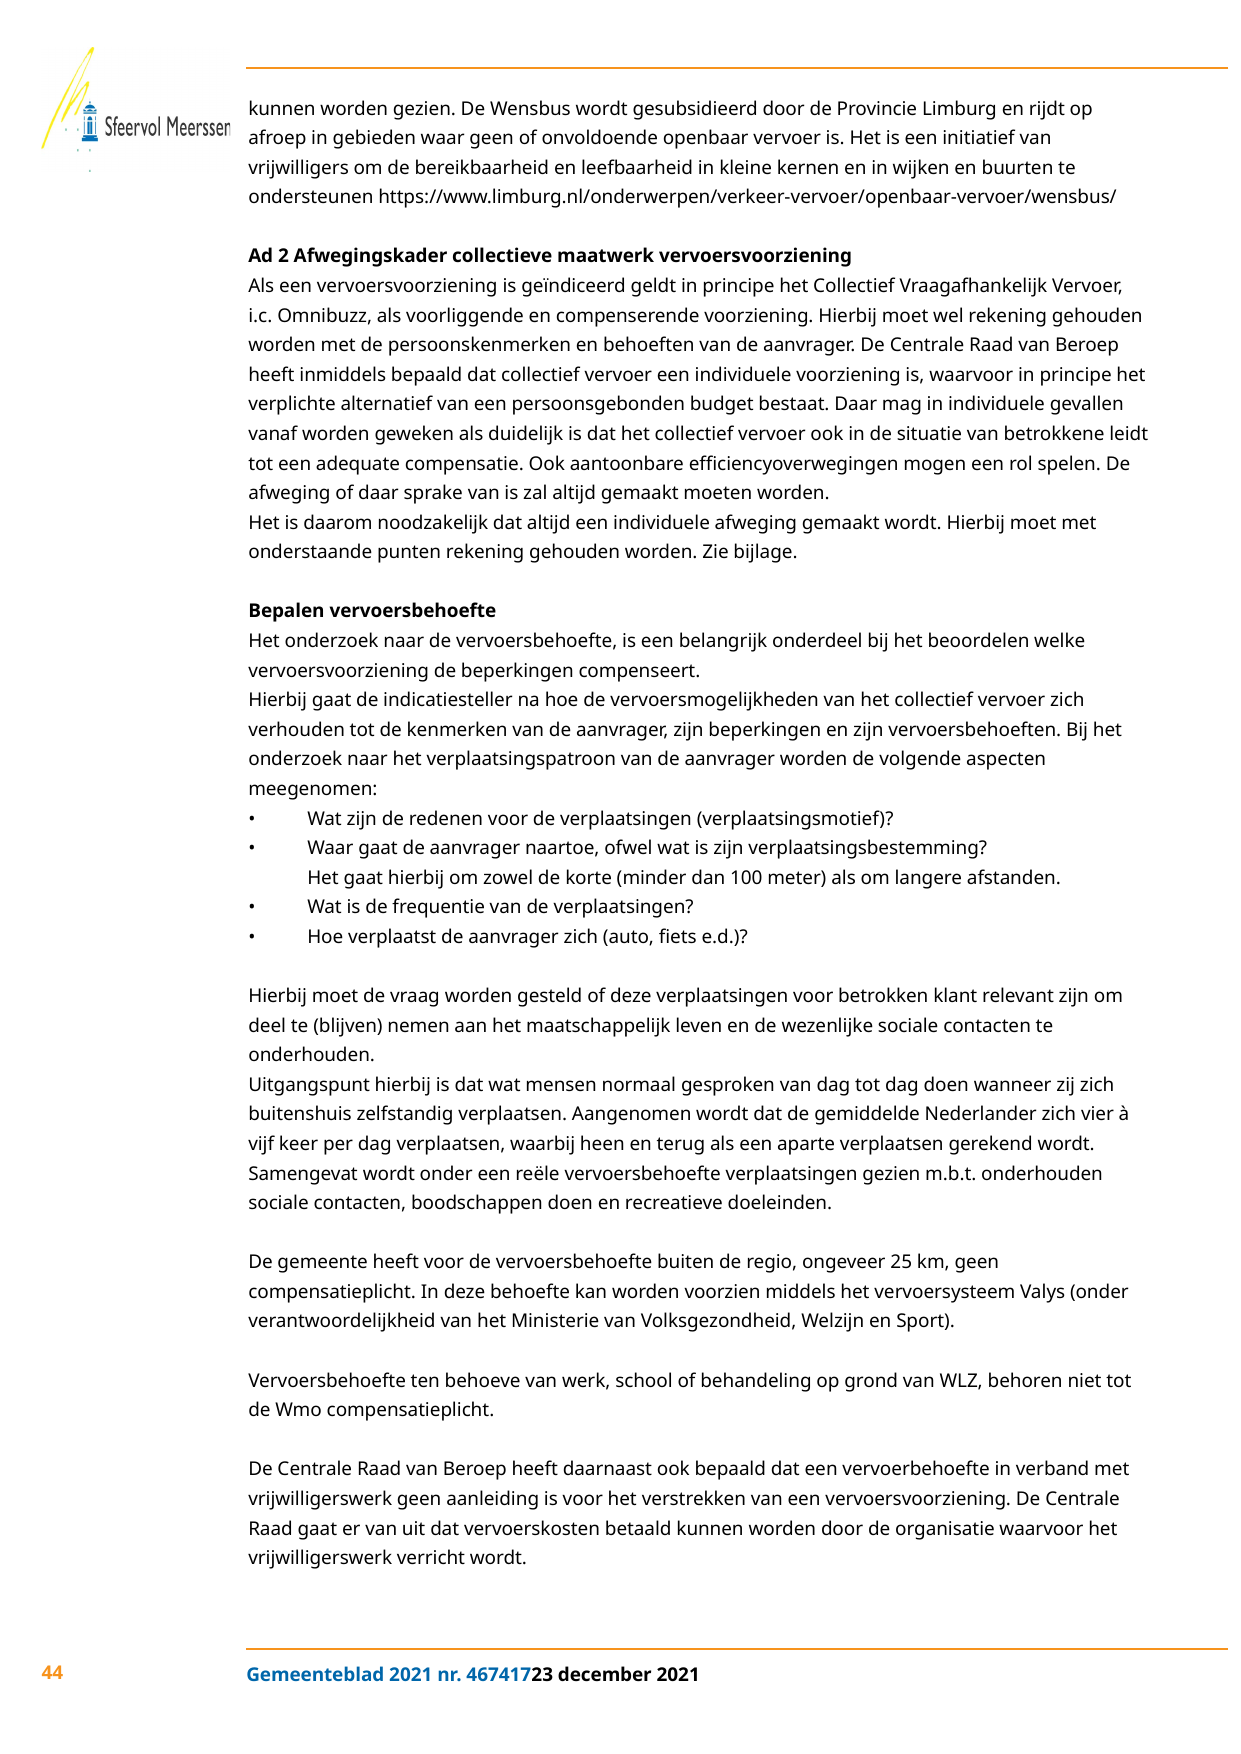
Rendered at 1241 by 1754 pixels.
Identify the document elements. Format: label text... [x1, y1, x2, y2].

text De gemeente heeft voor de vervoersbehoefte buiten de regio, ongeveer 25 km, geen compensatieplicht. In deze behoefte kan worden voorzien middels het vervoersysteem Valys (onder verantwoordelijkheid van het Ministerie van Volksgezondheid, Welzijn en Sport). [248, 1248, 1152, 1333]
list Hoe verplaatst de aanvrager zich (auto, fiets e.d.)? [248, 923, 1152, 949]
list Wat is de frequentie van de verplaatsingen? [248, 893, 1152, 919]
text De Centrale Raad van Beroep heeft daarnaast ook bepaald dat een vervoerbehoefte in verband met vrijwilligerswerk geen aanleiding is voor het verstrekken van een vervoersvoorziening. De Centrale Raad gaat er van uit dat vervoerskosten betaald kunnen worden door de organisatie waarvoor het vrijwilligerswerk verricht wordt. [248, 1456, 1152, 1570]
text Het is daarom noodzakelijk dat altijd een individuele afweging gemaakt wordt. Hierbij moet met onderstaande punten rekening gehouden worden. Zie bijlage. [248, 509, 1152, 564]
list Wat zijn de redenen voor de verplaatsingen (verplaatsingsmotief)? [248, 805, 1152, 831]
text Bepalen vervoersbehoefte [248, 598, 1152, 623]
text Als een vervoersvoorziening is geïndiceerd geldt in principe het Collectief Vraagafhankelijk Vervoer, i.c. Omnibuzz, als voorliggende en compenserende voorziening. Hierbij moet wel rekening gehouden worden met de persoonskenmerken en behoeften van de aanvrager. De Centrale Raad van Beroep heeft inmiddels bepaald dat collectief vervoer een individuele voorziening is, waarvoor in principe het verplichte alternatief van een persoonsgebonden budget bestaat. Daar mag in individuele gevallen vanaf worden geweken als duidelijk is dat het collectief vervoer ook in de situatie van betrokkene leidt tot een adequate compensatie. Ook aantoonbare efficiencyoverwegingen mogen een rol spelen. De afweging of daar sprake van is zal altijd gemaakt moeten worden. [248, 272, 1152, 505]
text Hierbij moet de vraag worden gesteld of deze verplaatsingen voor betrokken klant relevant zijn om deel te (blijven) nemen aan het maatschappelijk leven en de wezenlijke sociale contacten te onderhouden. [248, 982, 1152, 1067]
list Waar gaat de aanvrager naartoe, ofwel wat is zijn verplaatsingsbestemming? [248, 834, 1152, 860]
text Hierbij gaat de indicatiesteller na hoe de vervoersmogelijkheden van het collectief vervoer zich verhouden tot de kenmerken van de aanvrager, zijn beperkingen en zijn vervoersbehoeften. Bij het onderzoek naar het verplaatsingspatroon van de aanvrager worden de volgende aspecten meegenomen: [248, 686, 1152, 801]
text Uitgangspunt hierbij is dat wat mensen normaal gesproken van dag tot dag doen wanneer zij zich buitenshuis zelfstandig verplaatsen. Aangenomen wordt dat de gemiddelde Nederlander zich vier à vijf keer per dag verplaatsen, waarbij heen en terug als een aparte verplaatsen gerekend wordt. Samengevat wordt onder een reële vervoersbehoefte verplaatsingen gezien m.b.t. onderhouden sociale contacten, boodschappen doen en recreatieve doeleinden. [248, 1071, 1152, 1215]
text kunnen worden gezien. De Wensbus wordt gesubsidieerd door de Provincie Limburg en rijdt op afroep in gebieden waar geen of onvoldoende openbaar vervoer is. Het is een initiatief van vrijwilligers om de bereikbaarheid en leefbaarheid in kleine kernen en in wijken en buurten te ondersteunen https://www.limburg.nl/onderwerpen/verkeer-vervoer/openbaar-vervoer/wensbus/ [248, 95, 1152, 209]
picture [41, 47, 231, 172]
list Het gaat hierbij om zowel de korte (minder dan 100 meter) als om langere afstanden. [248, 864, 1152, 890]
text Ad 2 Afwegingskader collectieve maatwerk vervoersvoorziening [248, 243, 1152, 268]
text Het onderzoek naar de vervoersbehoefte, is een belangrijk onderdeel bij het beoordelen welke vervoersvoorziening de beperkingen compenseert. [248, 627, 1152, 683]
text Vervoersbehoefte ten behoeve van werk, school of behandeling op grond van WLZ, behoren niet tot de Wmo compensatieplicht. [248, 1367, 1152, 1422]
